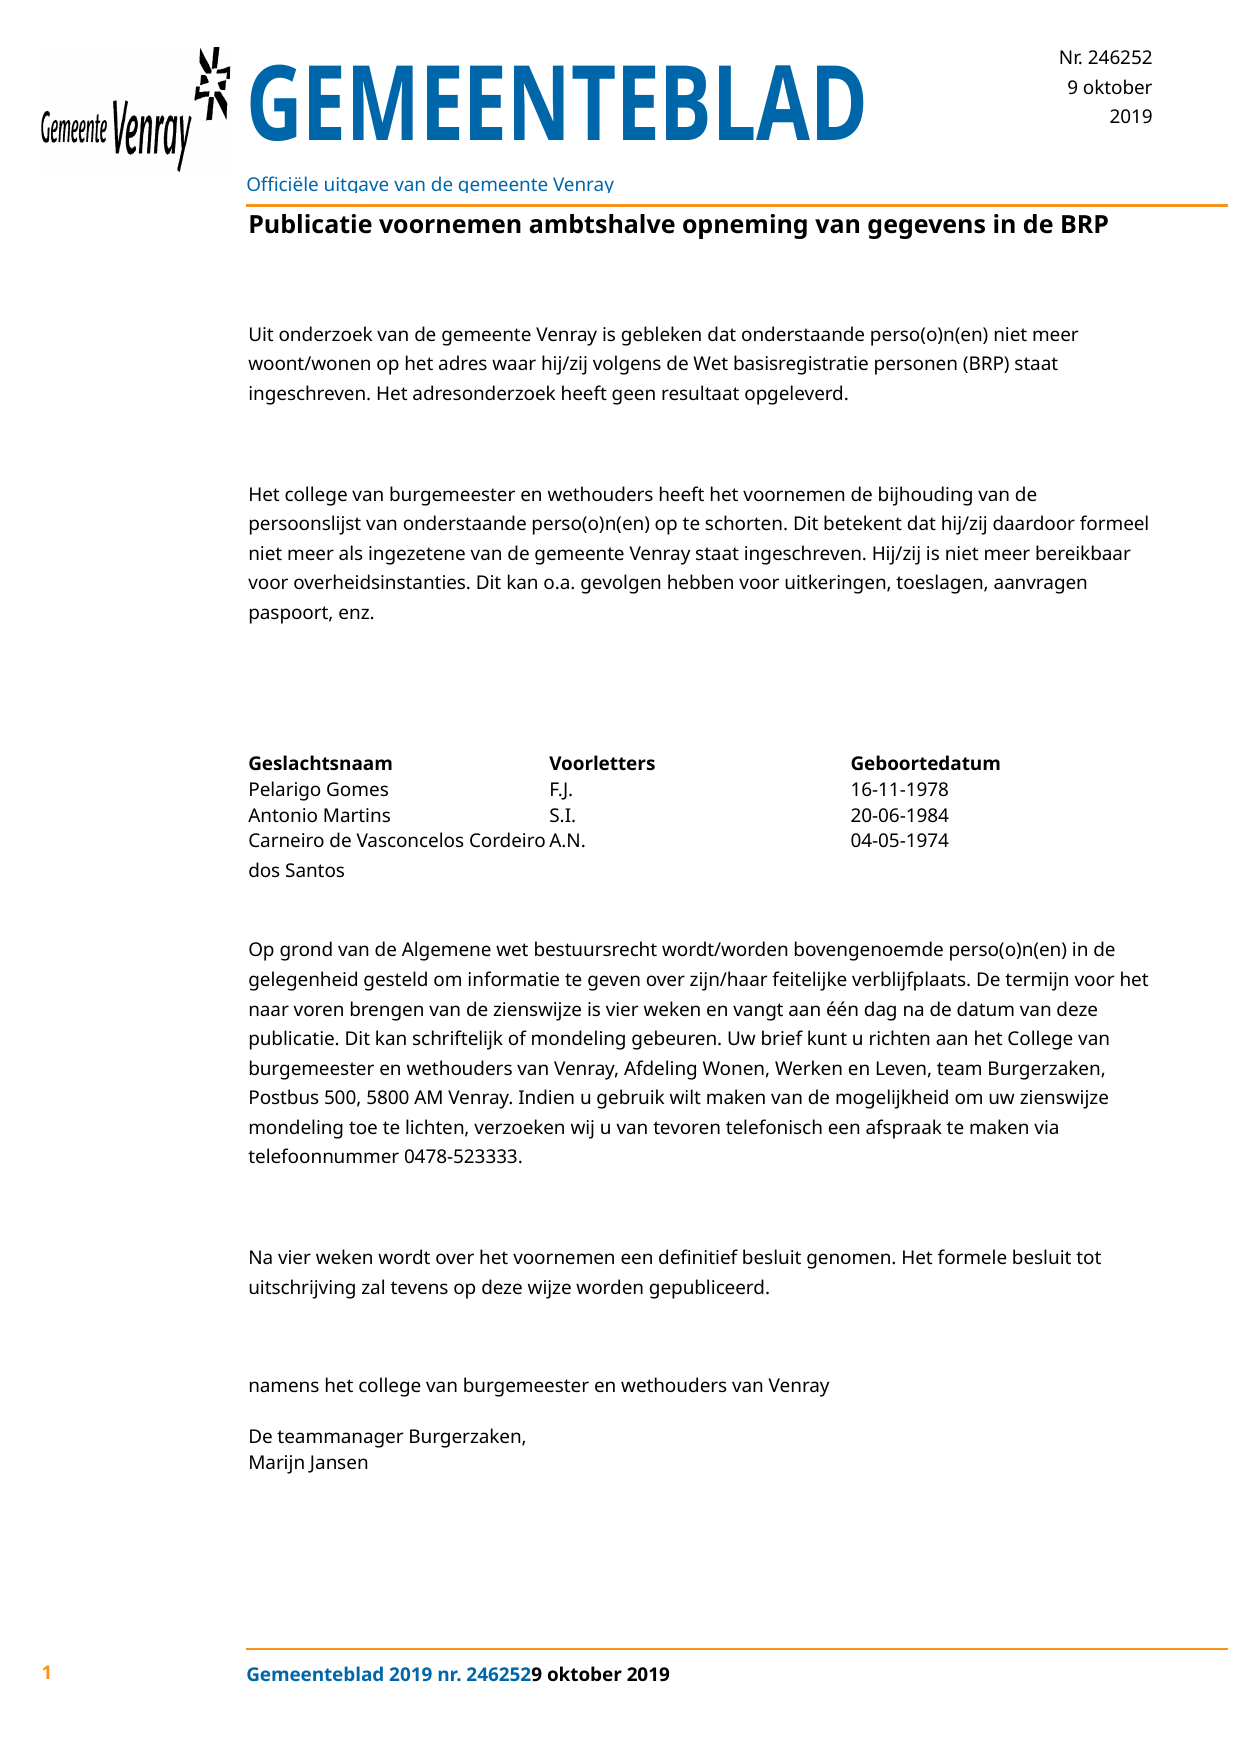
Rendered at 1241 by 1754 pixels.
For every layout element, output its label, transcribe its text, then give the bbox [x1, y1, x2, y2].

table_header Geslachtsnaam [248, 750, 549, 776]
table_cell Pelarigo Gomes [248, 776, 549, 802]
table_cell S.I. [549, 802, 850, 828]
text Na vier weken wordt over het voornemen een definitief besluit genomen. Het formele besluit tot uitschrijving zal tevens op deze wijze worden gepubliceerd. [248, 1244, 1152, 1300]
table_cell Antonio Martins [248, 802, 549, 828]
table_cell 04-05-1974 [850, 828, 1152, 883]
table_header Geboortedatum [850, 750, 1152, 776]
text Het college van burgemeester en wethouders heeft het voornemen de bijhouding van de persoonslijst van onderstaande perso(o)n(en) op te schorten. Dit betekent dat hij/zij daardoor formeel niet meer als ingezetene van de gemeente Venray staat ingeschreven. Hij/zij is niet meer bereikbaar voor overheidsinstanties. Dit kan o.a. gevolgen hebben voor uitkeringen, toeslagen, aanvragen paspoort, enz. [248, 481, 1152, 625]
text Uit onderzoek van de gemeente Venray is gebleken dat onderstaande perso(o)n(en) niet meer woont/wonen op het adres waar hij/zij volgens de Wet basisregistratie personen (BRP) staat ingeschreven. Het adresonderzoek heeft geen resultaat opgeleverd. [248, 321, 1152, 406]
table_cell A.N. [549, 828, 850, 883]
text De teammanager Burgerzaken, [248, 1424, 1152, 1449]
table_header Voorletters [549, 750, 850, 776]
text Publicatie voornemen ambtshalve opneming van gegevens in de BRP [248, 207, 1152, 241]
table_cell F.J. [549, 776, 850, 802]
text Marijn Jansen [248, 1449, 1152, 1475]
table_cell 20-06-1984 [850, 802, 1152, 828]
picture [41, 47, 231, 172]
table_cell 16-11-1978 [850, 776, 1152, 802]
text namens het college van burgemeester en wethouders van Venray [248, 1372, 1152, 1398]
text Op grond van de Algemene wet bestuursrecht wordt/worden bovengenoemde perso(o)n(en) in de gelegenheid gesteld om informatie te geven over zijn/haar feitelijke verblijfplaats. De termijn voor het naar voren brengen van de zienswijze is vier weken en vangt aan één dag na de datum van deze publicatie. Dit kan schriftelijk of mondeling gebeuren. Uw brief kunt u richten aan het College van burgemeester en wethouders van Venray, Afdeling Wonen, Werken en Leven, team Burgerzaken, Postbus 500, 5800 AM Venray. Indien u gebruik wilt maken van de mogelijkheid om uw zienswijze mondeling toe te lichten, verzoeken wij u van tevoren telefonisch een afspraak te maken via telefoonnummer 0478-523333. [248, 937, 1152, 1169]
table_cell Carneiro de Vasconcelos Cordeiro dos Santos [248, 828, 549, 883]
